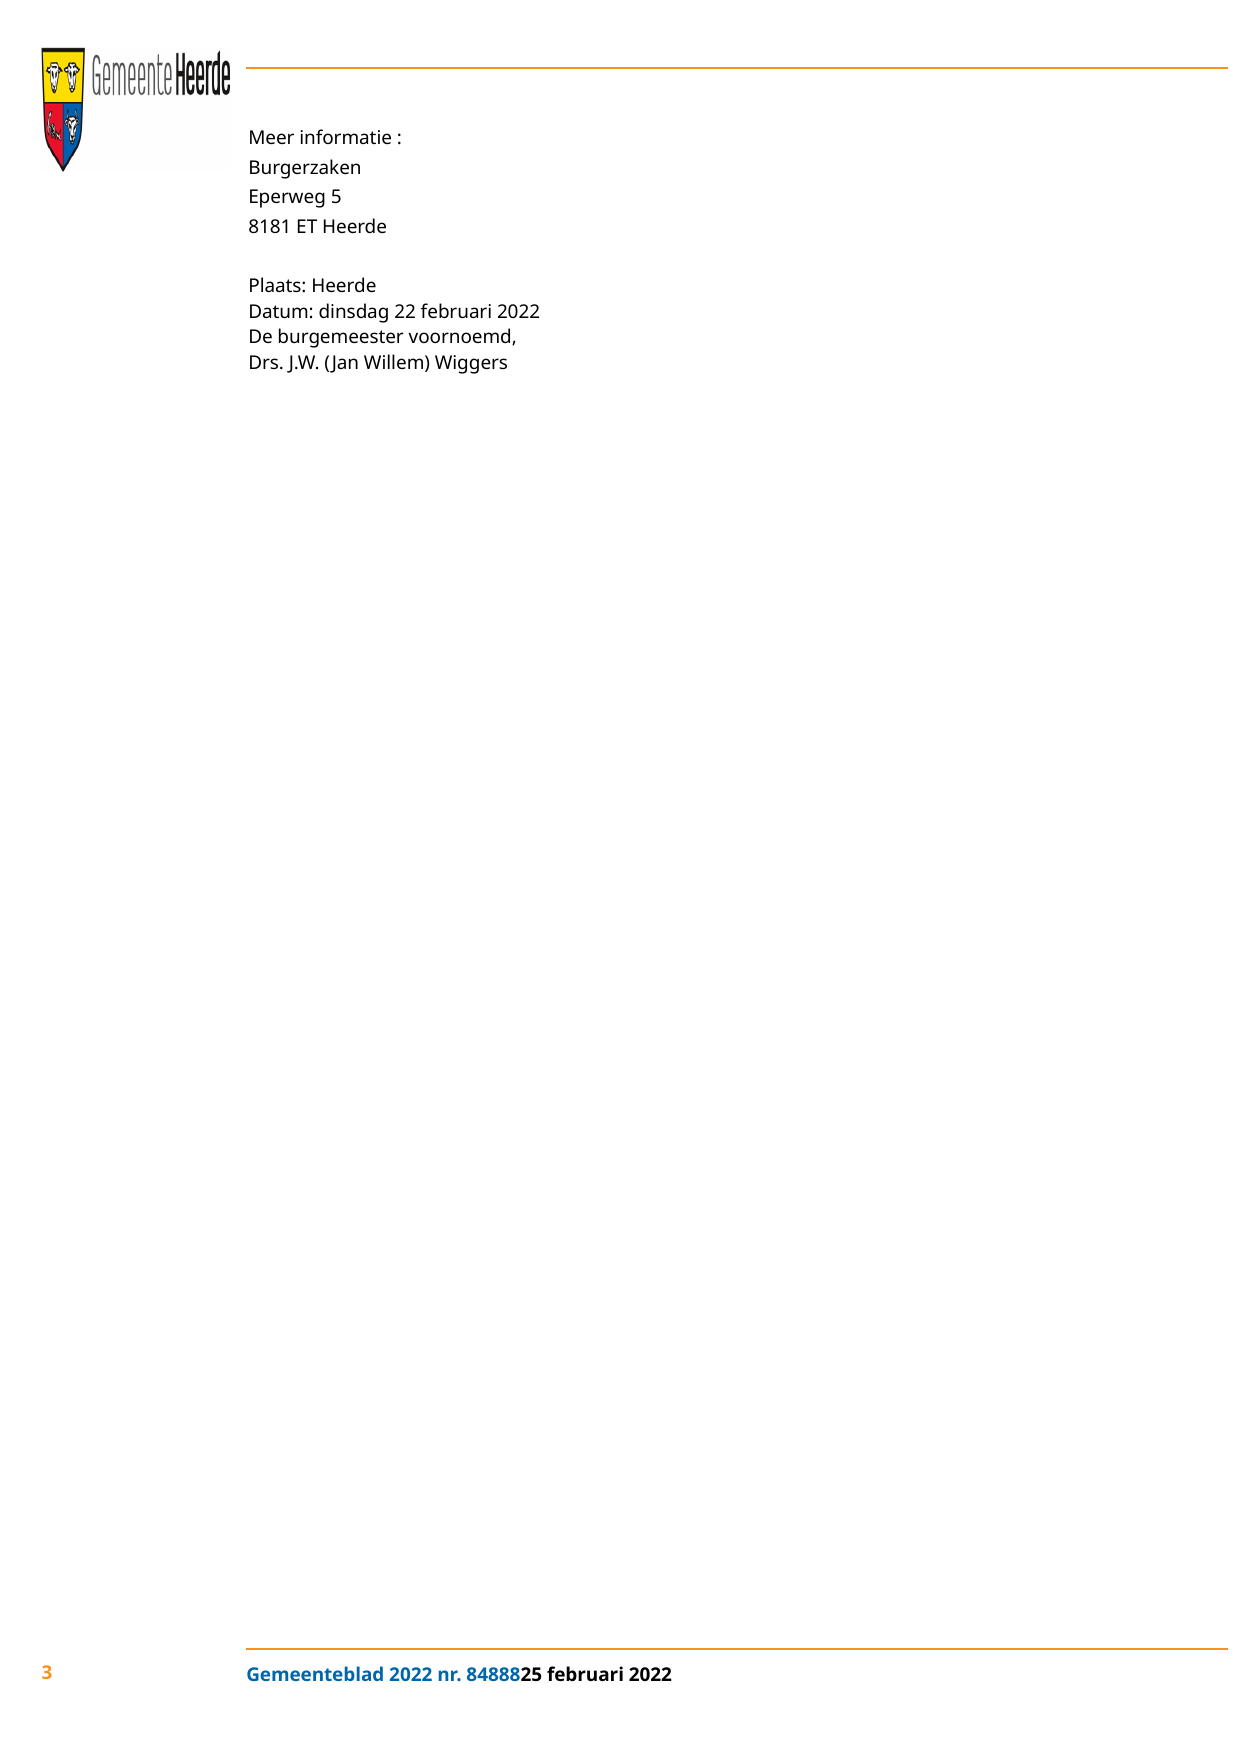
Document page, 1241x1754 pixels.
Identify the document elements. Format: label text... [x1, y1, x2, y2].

text Burgerzaken [248, 154, 1152, 180]
text 8181 ET Heerde [248, 213, 1152, 239]
text Datum: dinsdag 22 februari 2022 [248, 298, 1152, 324]
text Meer informatie : [248, 124, 1152, 150]
text Plaats: Heerde [248, 272, 1152, 298]
text De burgemeester voornoemd, [248, 324, 1152, 349]
text Eperweg 5 [248, 183, 1152, 209]
text Drs. J.W. (Jan Willem) Wiggers [248, 349, 1152, 375]
picture [41, 47, 231, 172]
